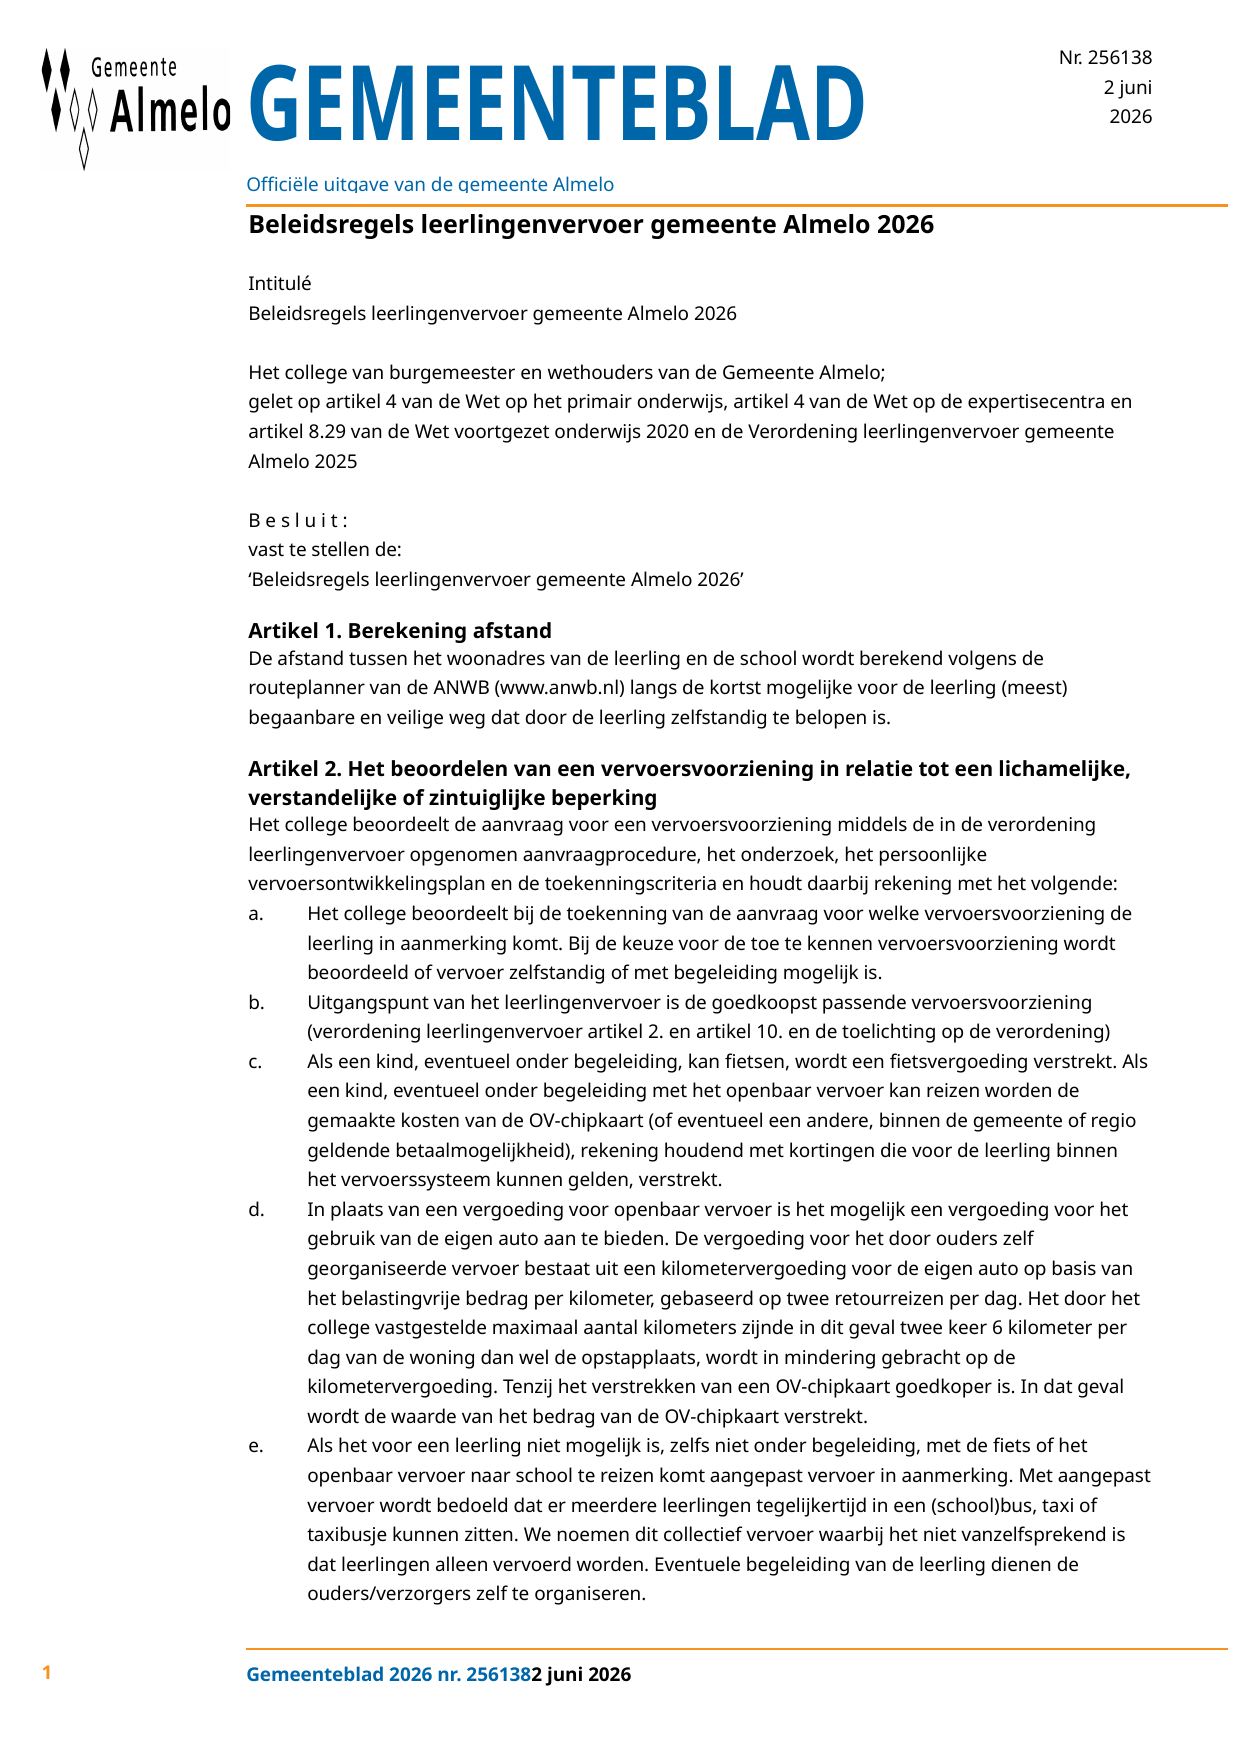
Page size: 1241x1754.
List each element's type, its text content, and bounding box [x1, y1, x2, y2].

picture [41, 47, 231, 172]
list In plaats van een vergoeding voor openbaar vervoer is het mogelijk een vergoeding voor het gebruik van de eigen auto aan te bieden. De vergoeding voor het door ouders zelf georganiseerde vervoer bestaat uit een kilometervergoeding voor de eigen auto op basis van het belastingvrije bedrag per kilometer, gebaseerd op twee retourreizen per dag. Het door het college vastgestelde maximaal aantal kilometers zijnde in dit geval twee keer 6 kilometer per dag van de woning dan wel de opstapplaats, wordt in mindering gebracht op de kilometervergoeding. Tenzij het verstrekken van een OV-chipkaart goedkoper is. In dat geval wordt de waarde van het bedrag van de OV-chipkaart verstrekt. [248, 1196, 1152, 1429]
text Beleidsregels leerlingenvervoer gemeente Almelo 2026 [248, 207, 1152, 241]
text gelet op artikel 4 van de Wet op het primair onderwijs, artikel 4 van de Wet op de expertisecentra en artikel 8.29 van de Wet voortgezet onderwijs 2020 en de Verordening leerlingenvervoer gemeente Almelo 2025 [248, 389, 1152, 473]
text De afstand tussen het woonadres van de leerling en de school wordt berekend volgens de routeplanner van de ANWB (www.anwb.nl) langs de kortst mogelijke voor de leerling (meest) begaanbare en veilige weg dat door de leerling zelfstandig te belopen is. [248, 645, 1152, 730]
text Beleidsregels leerlingenvervoer gemeente Almelo 2026 [248, 300, 1152, 326]
list Als een kind, eventueel onder begeleiding, kan fietsen, wordt een fietsvergoeding verstrekt. Als een kind, eventueel onder begeleiding met het openbaar vervoer kan reizen worden de gemaakte kosten van de OV-chipkaart (of eventueel een andere, binnen de gemeente of regio geldende betaalmogelijkheid), rekening houdend met kortingen die voor de leerling binnen het vervoerssysteem kunnen gelden, verstrekt. [248, 1048, 1152, 1192]
text Artikel 1. Berekening afstand [248, 617, 1152, 645]
text B e s l u i t : [248, 507, 1152, 533]
list Het college beoordeelt bij de toekenning van de aanvraag voor welke vervoersvoorziening de leerling in aanmerking komt. Bij de keuze voor de toe te kennen vervoersvoorziening wordt beoordeeld of vervoer zelfstandig of met begeleiding mogelijk is. [248, 900, 1152, 985]
text Het college beoordeelt de aanvraag voor een vervoersvoorziening middels de in de verordening leerlingenvervoer opgenomen aanvraagprocedure, het onderzoek, het persoonlijke vervoersontwikkelingsplan en de toekenningscriteria en houdt daarbij rekening met het volgende: [248, 811, 1152, 896]
list Uitgangspunt van het leerlingenvervoer is de goedkoopst passende vervoersvoorziening (verordening leerlingenvervoer artikel 2. en artikel 10. en de toelichting op de verordening) [248, 989, 1152, 1044]
text ‘Beleidsregels leerlingenvervoer gemeente Almelo 2026’ [248, 566, 1152, 592]
text Intitulé [248, 270, 1152, 296]
list Als het voor een leerling niet mogelijk is, zelfs niet onder begeleiding, met de fiets of het openbaar vervoer naar school te reizen komt aangepast vervoer in aanmerking. Met aangepast vervoer wordt bedoeld dat er meerdere leerlingen tegelijkertijd in een (school)bus, taxi of taxibusje kunnen zitten. We noemen dit collectief vervoer waarbij het niet vanzelfsprekend is dat leerlingen alleen vervoerd worden. Eventuele begeleiding van de leerling dienen de ouders/verzorgers zelf te organiseren. [248, 1433, 1152, 1606]
text Artikel 2. Het beoordelen van een vervoersvoorziening in relatie tot een lichamelijke, verstandelijke of zintuiglijke beperking [248, 754, 1152, 811]
text Het college van burgemeester en wethouders van de Gemeente Almelo; [248, 359, 1152, 385]
text vast te stellen de: [248, 537, 1152, 562]
